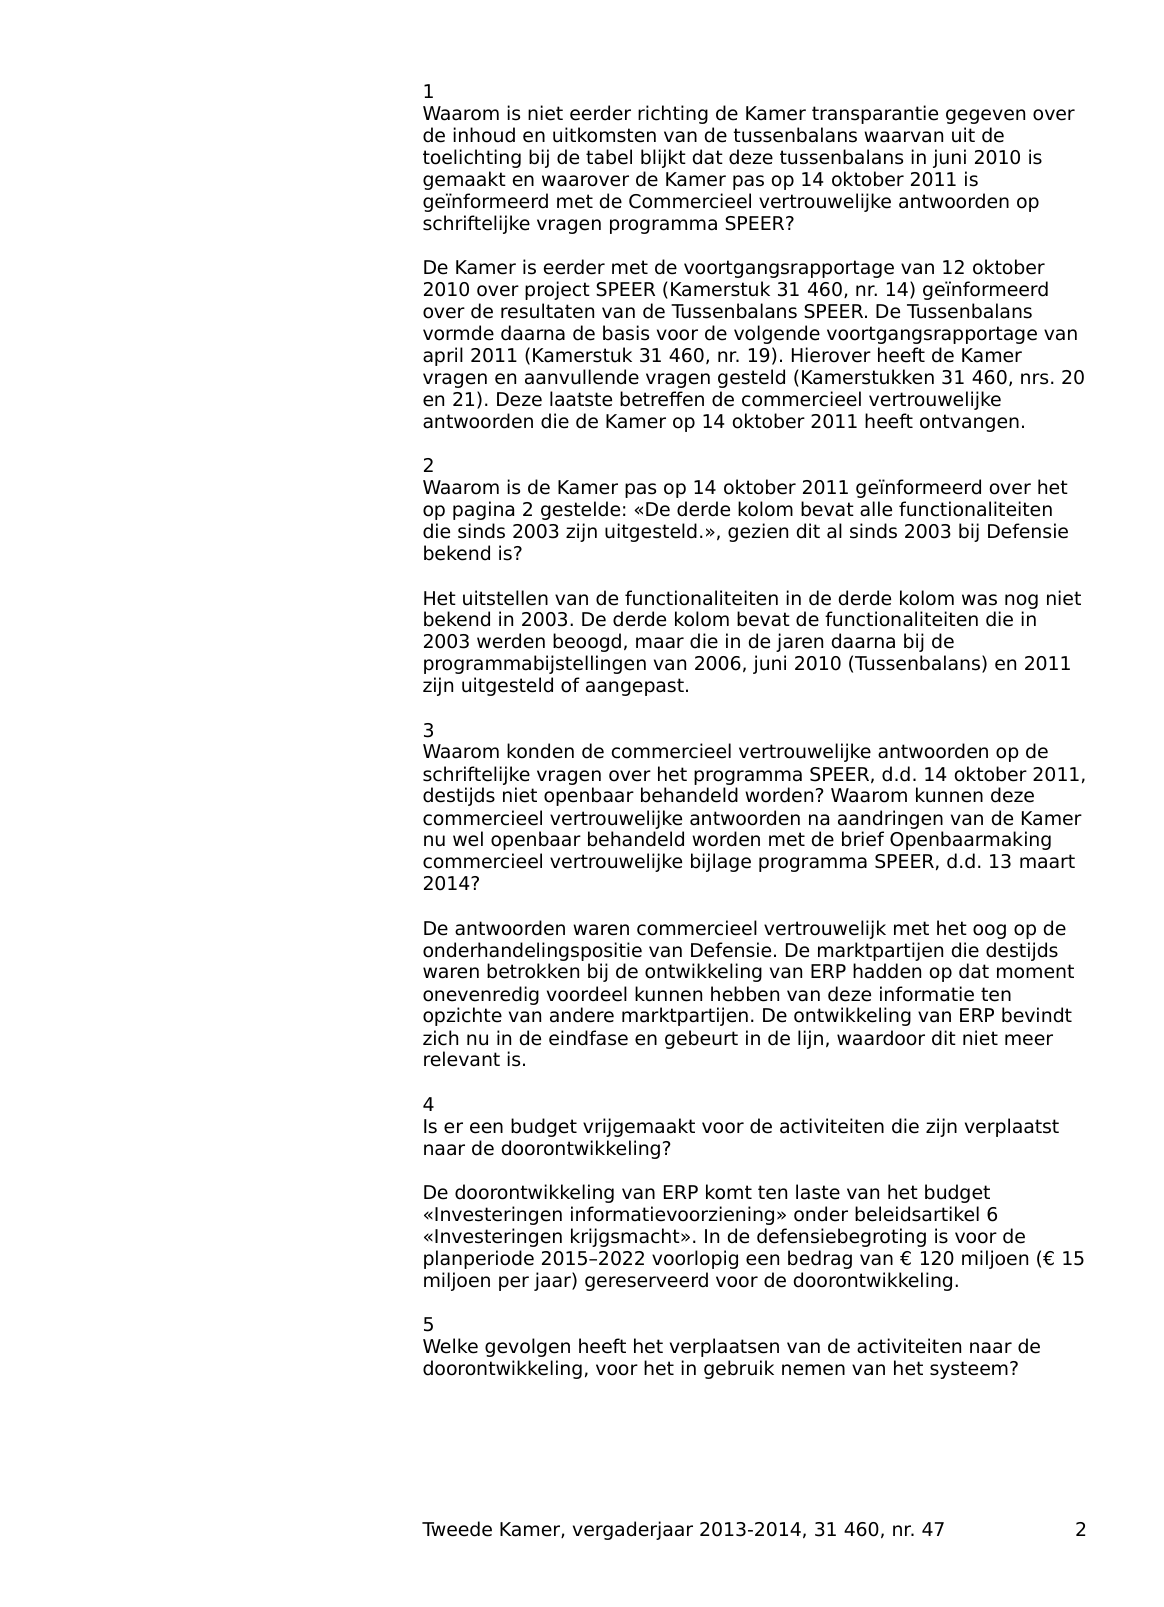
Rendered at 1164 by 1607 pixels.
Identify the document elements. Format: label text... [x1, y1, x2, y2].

text Welke gevolgen heeft het verplaatsen van de activiteiten naar de doorontwikkeling, voor het in gebruik nemen van het systeem? [422, 1336, 1087, 1380]
text 3 [422, 719, 1087, 741]
text 1 [422, 81, 1087, 103]
text 4 [422, 1093, 1087, 1116]
text Waarom is de Kamer pas op 14 oktober 2011 geïnformeerd over het op pagina 2 gestelde: «De derde kolom bevat alle functionaliteiten die sinds 2003 zijn uitgesteld.», gezien dit al sinds 2003 bij Defensie bekend is? [422, 477, 1087, 565]
text 5 [422, 1314, 1087, 1336]
text Het uitstellen van de functionaliteiten in de derde kolom was nog niet bekend in 2003. De derde kolom bevat de functionaliteiten die in 2003 werden beoogd, maar die in de jaren daarna bij de programmabijstellingen van 2006, juni 2010 (Tussenbalans) en 2011 zijn uitgesteld of aangepast. [422, 587, 1087, 697]
text De antwoorden waren commercieel vertrouwelijk met het oog op de onderhandelingspositie van Defensie. De marktpartijen die destijds waren betrokken bij de ontwikkeling van ERP hadden op dat moment onevenredig voordeel kunnen hebben van deze informatie ten opzichte van andere marktpartijen. De ontwikkeling van ERP bevindt zich nu in de eindfase en gebeurt in de lijn, waardoor dit niet meer relevant is. [422, 917, 1087, 1071]
text Waarom is niet eerder richting de Kamer transparantie gegeven over de inhoud en uitkomsten van de tussenbalans waarvan uit de toelichting bij de tabel blijkt dat deze tussenbalans in juni 2010 is gemaakt en waarover de Kamer pas op 14 oktober 2011 is geïnformeerd met de Commercieel vertrouwelijke antwoorden op schriftelijke vragen programma SPEER? [422, 103, 1087, 235]
text Is er een budget vrijgemaakt voor de activiteiten die zijn verplaatst naar de doorontwikkeling? [422, 1116, 1087, 1159]
text De Kamer is eerder met de voortgangsrapportage van 12 oktober 2010 over project SPEER (Kamerstuk 31 460, nr. 14) geïnformeerd over de resultaten van de Tussenbalans SPEER. De Tussenbalans vormde daarna de basis voor de volgende voortgangsrapportage van april 2011 (Kamerstuk 31 460, nr. 19). Hierover heeft de Kamer vragen en aanvullende vragen gesteld (Kamerstukken 31 460, nrs. 20 en 21). Deze laatste betreffen de commercieel vertrouwelijke antwoorden die de Kamer op 14 oktober 2011 heeft ontvangen. [422, 257, 1087, 433]
text 2 [422, 455, 1087, 477]
text Waarom konden de commercieel vertrouwelijke antwoorden op de schriftelijke vragen over het programma SPEER, d.d. 14 oktober 2011, destijds niet openbaar behandeld worden? Waarom kunnen deze commercieel vertrouwelijke antwoorden na aandringen van de Kamer nu wel openbaar behandeld worden met de brief Openbaarmaking commercieel vertrouwelijke bijlage programma SPEER, d.d. 13 maart 2014? [422, 741, 1087, 895]
text De doorontwikkeling van ERP komt ten laste van het budget «Investeringen informatievoorziening» onder beleidsartikel 6 «Investeringen krijgsmacht». In de defensiebegroting is voor de planperiode 2015–2022 voorlopig een bedrag van € 120 miljoen (€ 15 miljoen per jaar) gereserveerd voor de doorontwikkeling. [422, 1182, 1087, 1292]
